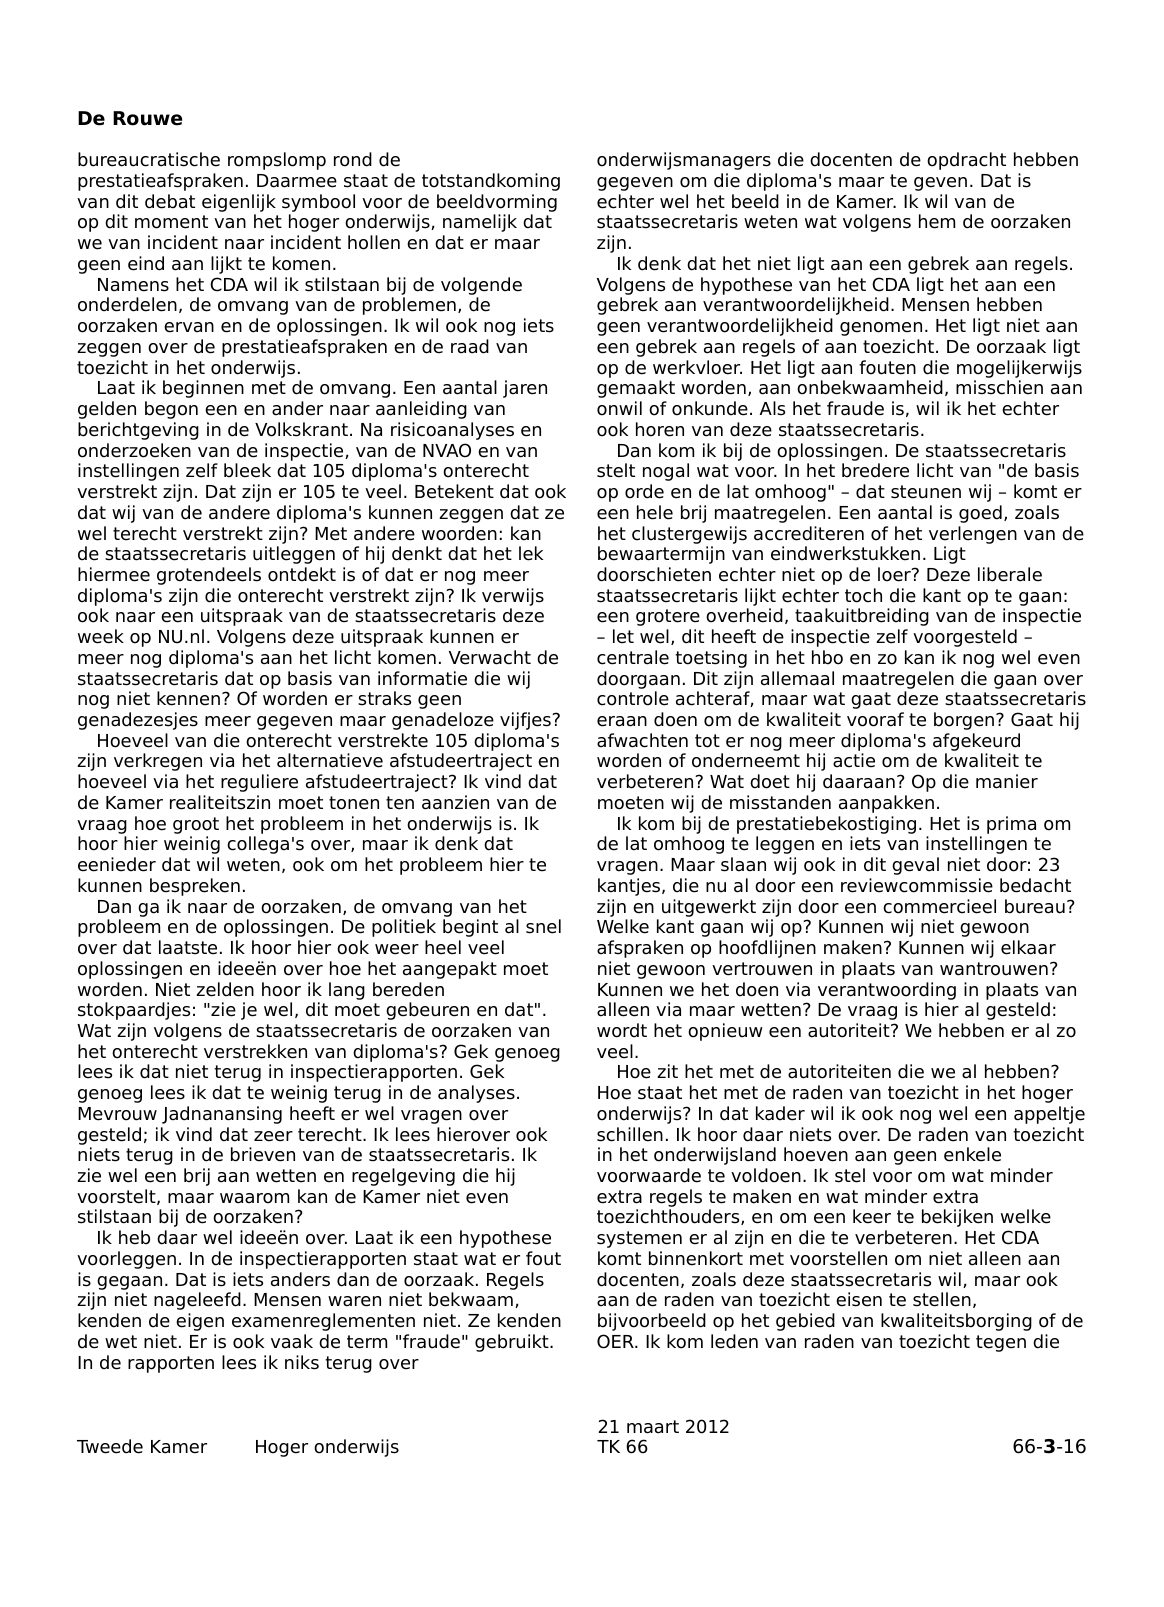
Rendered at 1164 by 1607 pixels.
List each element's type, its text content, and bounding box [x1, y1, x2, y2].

text Ik heb daar wel ideeën over. Laat ik een hypothese voorleggen. In de inspectierapporten staat wat er fout is gegaan. Dat is iets anders dan de oorzaak. Regels zijn niet nageleefd. Mensen waren niet bekwaam, kenden de eigen examenreglementen niet. Ze kenden de wet niet. Er is ook vaak de term "fraude" gebruikt. In de rapporten lees ik niks terug over [77, 1228, 567, 1373]
text Laat ik beginnen met de omvang. Een aantal jaren gelden begon een en ander naar aanleiding van berichtgeving in de Volkskrant. Na risicoanalyses en onderzoeken van de inspectie, van de NVAO en van instellingen zelf bleek dat 105 diploma's onterecht verstrekt zijn. Dat zijn er 105 te veel. Betekent dat ook dat wij van de andere diploma's kunnen zeggen dat ze wel terecht verstrekt zijn? Met andere woorden: kan de staatssecretaris uitleggen of hij denkt dat het lek hiermee grotendeels ontdekt is of dat er nog meer diploma's zijn die onterecht verstrekt zijn? Ik verwijs ook naar een uitspraak van de staatssecretaris deze week op NU.nl. Volgens deze uitspraak kunnen er meer nog diploma's aan het licht komen. Verwacht de staatssecretaris dat op basis van informatie die wij nog niet kennen? Of worden er straks geen genadezesjes meer gegeven maar genadeloze vijfjes? [77, 378, 567, 731]
text Namens het CDA wil ik stilstaan bij de volgende onderdelen, de omvang van de problemen, de oorzaken ervan en de oplossingen. Ik wil ook nog iets zeggen over de prestatieafspraken en de raad van toezicht in het onderwijs. [77, 274, 567, 378]
text onderwijsmanagers die docenten de opdracht hebben gegeven om die diploma's maar te geven. Dat is echter wel het beeld in de Kamer. Ik wil van de staatssecretaris weten wat volgens hem de oorzaken zijn. [596, 150, 1087, 254]
text Hoe zit het met de autoriteiten die we al hebben? Hoe staat het met de raden van toezicht in het hoger onderwijs? In dat kader wil ik ook nog wel een appeltje schillen. Ik hoor daar niets over. De raden van toezicht in het onderwijsland hoeven aan geen enkele voorwaarde te voldoen. Ik stel voor om wat minder extra regels te maken en wat minder extra toezichthouders, en om een keer te bekijken welke systemen er al zijn en die te verbeteren. Het CDA komt binnenkort met voorstellen om niet alleen aan docenten, zoals deze staatssecretaris wil, maar ook aan de raden van toezicht eisen te stellen, bijvoorbeeld op het gebied van kwaliteitsborging of de OER. Ik kom leden van raden van toezicht tegen die [596, 1062, 1087, 1352]
text bureaucratische rompslomp rond de prestatieafspraken. Daarmee staat de totstandkoming van dit debat eigenlijk symbool voor de beeldvorming op dit moment van het hoger onderwijs, namelijk dat we van incident naar incident hollen en dat er maar geen eind aan lijkt te komen. [77, 150, 567, 274]
text Ik kom bij de prestatiebekostiging. Het is prima om de lat omhoog te leggen en iets van instellingen te vragen. Maar slaan wij ook in dit geval niet door: 23 kantjes, die nu al door een reviewcommissie bedacht zijn en uitgewerkt zijn door een commercieel bureau? Welke kant gaan wij op? Kunnen wij niet gewoon afspraken op hoofdlijnen maken? Kunnen wij elkaar niet gewoon vertrouwen in plaats van wantrouwen? Kunnen we het doen via verantwoording in plaats van alleen via maar wetten? De vraag is hier al gesteld: wordt het opnieuw een autoriteit? We hebben er al zo veel. [596, 813, 1087, 1062]
text Dan ga ik naar de oorzaken, de omvang van het probleem en de oplossingen. De politiek begint al snel over dat laatste. Ik hoor hier ook weer heel veel oplossingen en ideeën over hoe het aangepakt moet worden. Niet zelden hoor ik lang bereden stokpaardjes: "zie je wel, dit moet gebeuren en dat". Wat zijn volgens de staatssecretaris de oorzaken van het onterecht verstrekken van diploma's? Gek genoeg lees ik dat niet terug in inspectierapporten. Gek genoeg lees ik dat te weinig terug in de analyses. Mevrouw Jadnanansing heeft er wel vragen over gesteld; ik vind dat zeer terecht. Ik lees hierover ook niets terug in de brieven van de staatssecretaris. Ik zie wel een brij aan wetten en regelgeving die hij voorstelt, maar waarom kan de Kamer niet even stilstaan bij de oorzaken? [77, 896, 567, 1228]
text Hoeveel van die onterecht verstrekte 105 diploma's zijn verkregen via het alternatieve afstudeertraject en hoeveel via het reguliere afstudeertraject? Ik vind dat de Kamer realiteitszin moet tonen ten aanzien van de vraag hoe groot het probleem in het onderwijs is. Ik hoor hier weinig collega's over, maar ik denk dat eenieder dat wil weten, ook om het probleem hier te kunnen bespreken. [77, 731, 567, 896]
text Dan kom ik bij de oplossingen. De staatssecretaris stelt nogal wat voor. In het bredere licht van "de basis op orde en de lat omhoog" – dat steunen wij – komt er een hele brij maatregelen. Een aantal is goed, zoals het clustergewijs accrediteren of het verlengen van de bewaartermijn van eindwerkstukken. Ligt doorschieten echter niet op de loer? Deze liberale staatssecretaris lijkt echter toch die kant op te gaan: een grotere overheid, taakuitbreiding van de inspectie – let wel, dit heeft de inspectie zelf voorgesteld – centrale toetsing in het hbo en zo kan ik nog wel even doorgaan. Dit zijn allemaal maatregelen die gaan over controle achteraf, maar wat gaat deze staatssecretaris eraan doen om de kwaliteit vooraf te borgen? Gaat hij afwachten tot er nog meer diploma's afgekeurd worden of onderneemt hij actie om de kwaliteit te verbeteren? Wat doet hij daaraan? Op die manier moeten wij de misstanden aanpakken. [596, 440, 1087, 813]
text Ik denk dat het niet ligt aan een gebrek aan regels. Volgens de hypothese van het CDA ligt het aan een gebrek aan verantwoordelijkheid. Mensen hebben geen verantwoordelijkheid genomen. Het ligt niet aan een gebrek aan regels of aan toezicht. De oorzaak ligt op de werkvloer. Het ligt aan fouten die mogelijkerwijs gemaakt worden, aan onbekwaamheid, misschien aan onwil of onkunde. Als het fraude is, wil ik het echter ook horen van deze staatssecretaris. [596, 254, 1087, 440]
